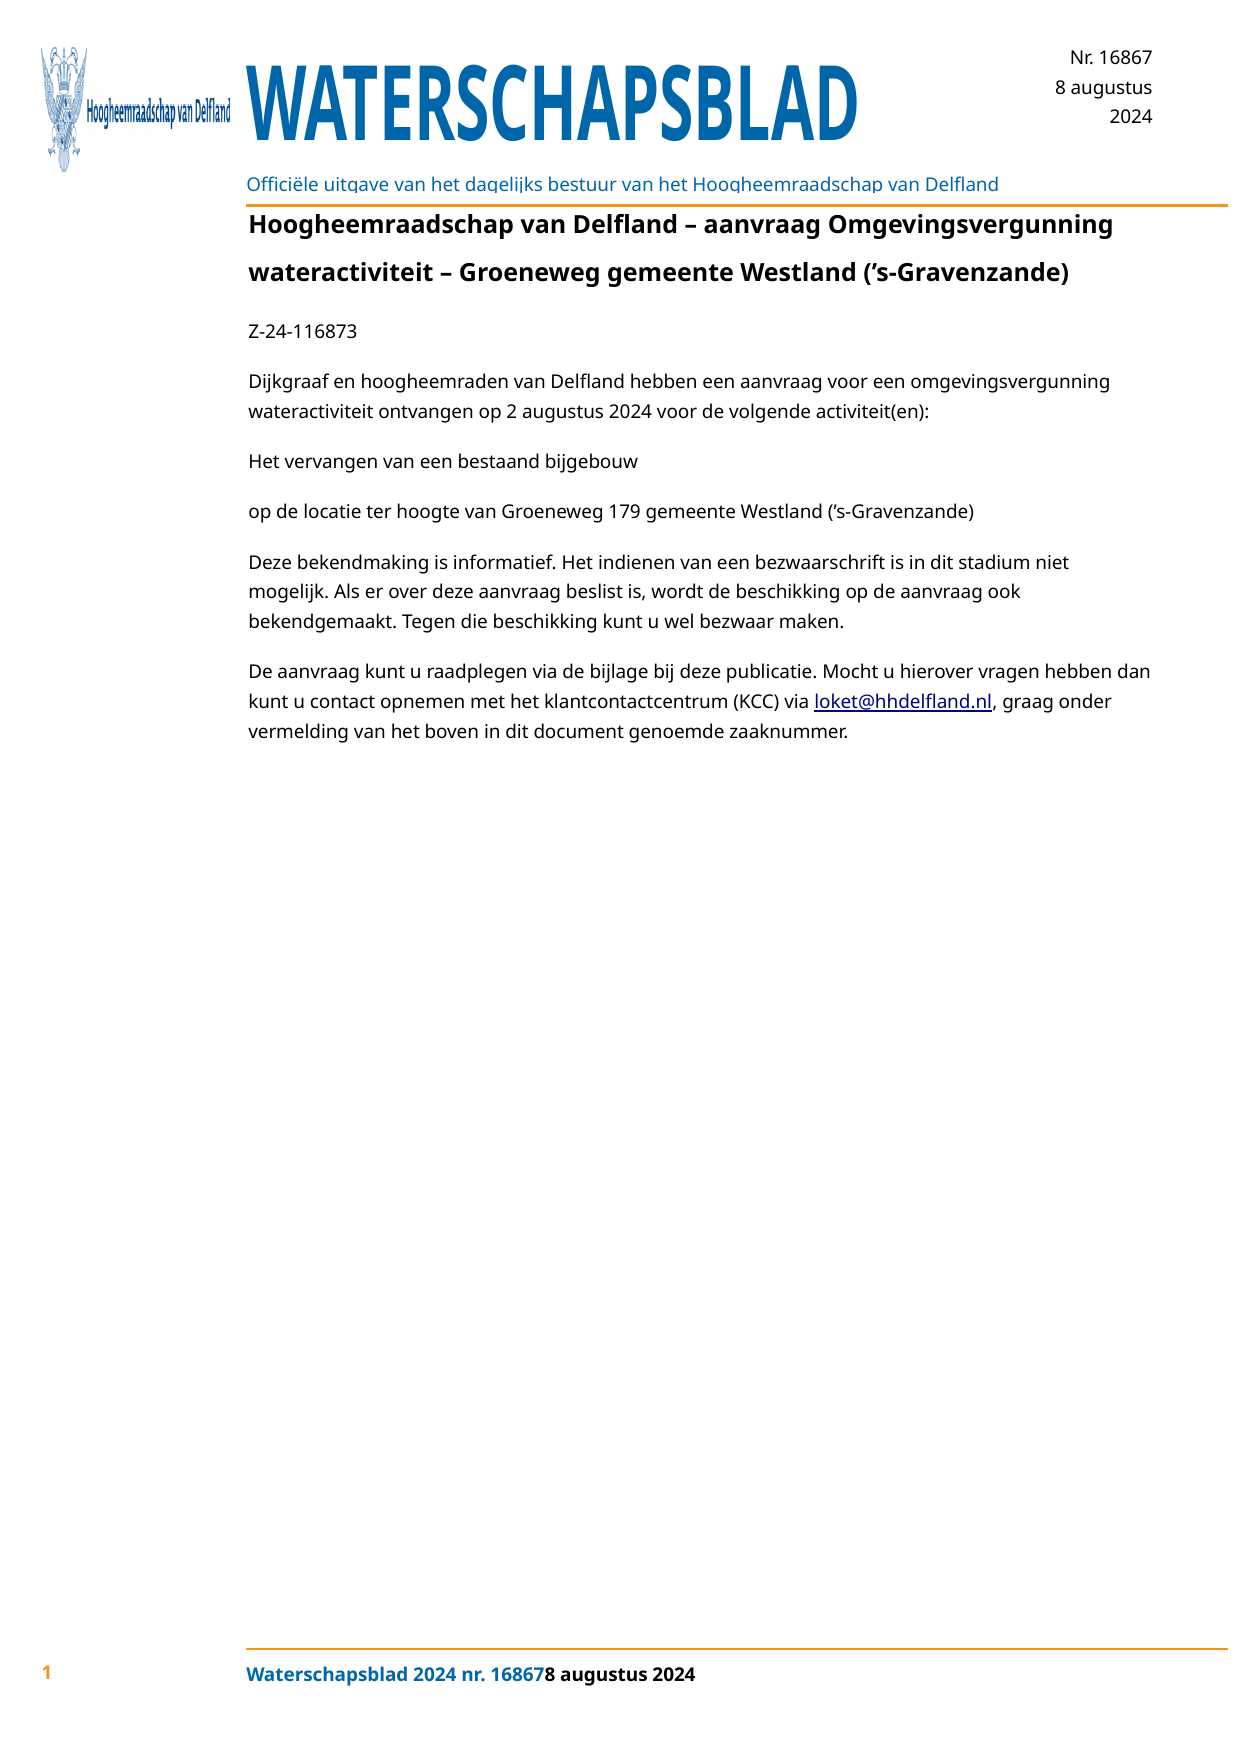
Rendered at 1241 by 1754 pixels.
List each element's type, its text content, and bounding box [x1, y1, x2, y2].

text De aanvraag kunt u raadplegen via de bijlage bij deze publicatie. Mocht u hierover vragen hebben dan kunt u contact opnemen met het klantcontactcentrum (KCC) via loket@hhdelfland.nl, graag onder vermelding van het boven in dit document genoemde zaaknummer. [248, 659, 1152, 744]
text op de locatie ter hoogte van Groeneweg 179 gemeente Westland (’s-Gravenzande) [248, 499, 1152, 524]
text Deze bekendmaking is informatief. Het indienen van een bezwaarschrift is in dit stadium niet mogelijk. Als er over deze aanvraag beslist is, wordt de beschikking op de aanvraag ook bekendgemaakt. Tegen die beschikking kunt u wel bezwaar maken. [248, 549, 1152, 634]
text Het vervangen van een bestaand bijgebouw [248, 448, 1152, 474]
picture [41, 47, 231, 172]
text Dijkgraaf en hoogheemraden van Delfland hebben een aanvraag voor een omgevingsvergunning wateractiviteit ontvangen op 2 augustus 2024 voor de volgende activiteit(en): [248, 368, 1152, 424]
text Z-24-116873 [248, 318, 1152, 344]
text Hoogheemraadschap van Delfland – aanvraag Omgevingsvergunning wateractiviteit – Groeneweg gemeente Westland (’s-Gravenzande) [248, 207, 1152, 288]
